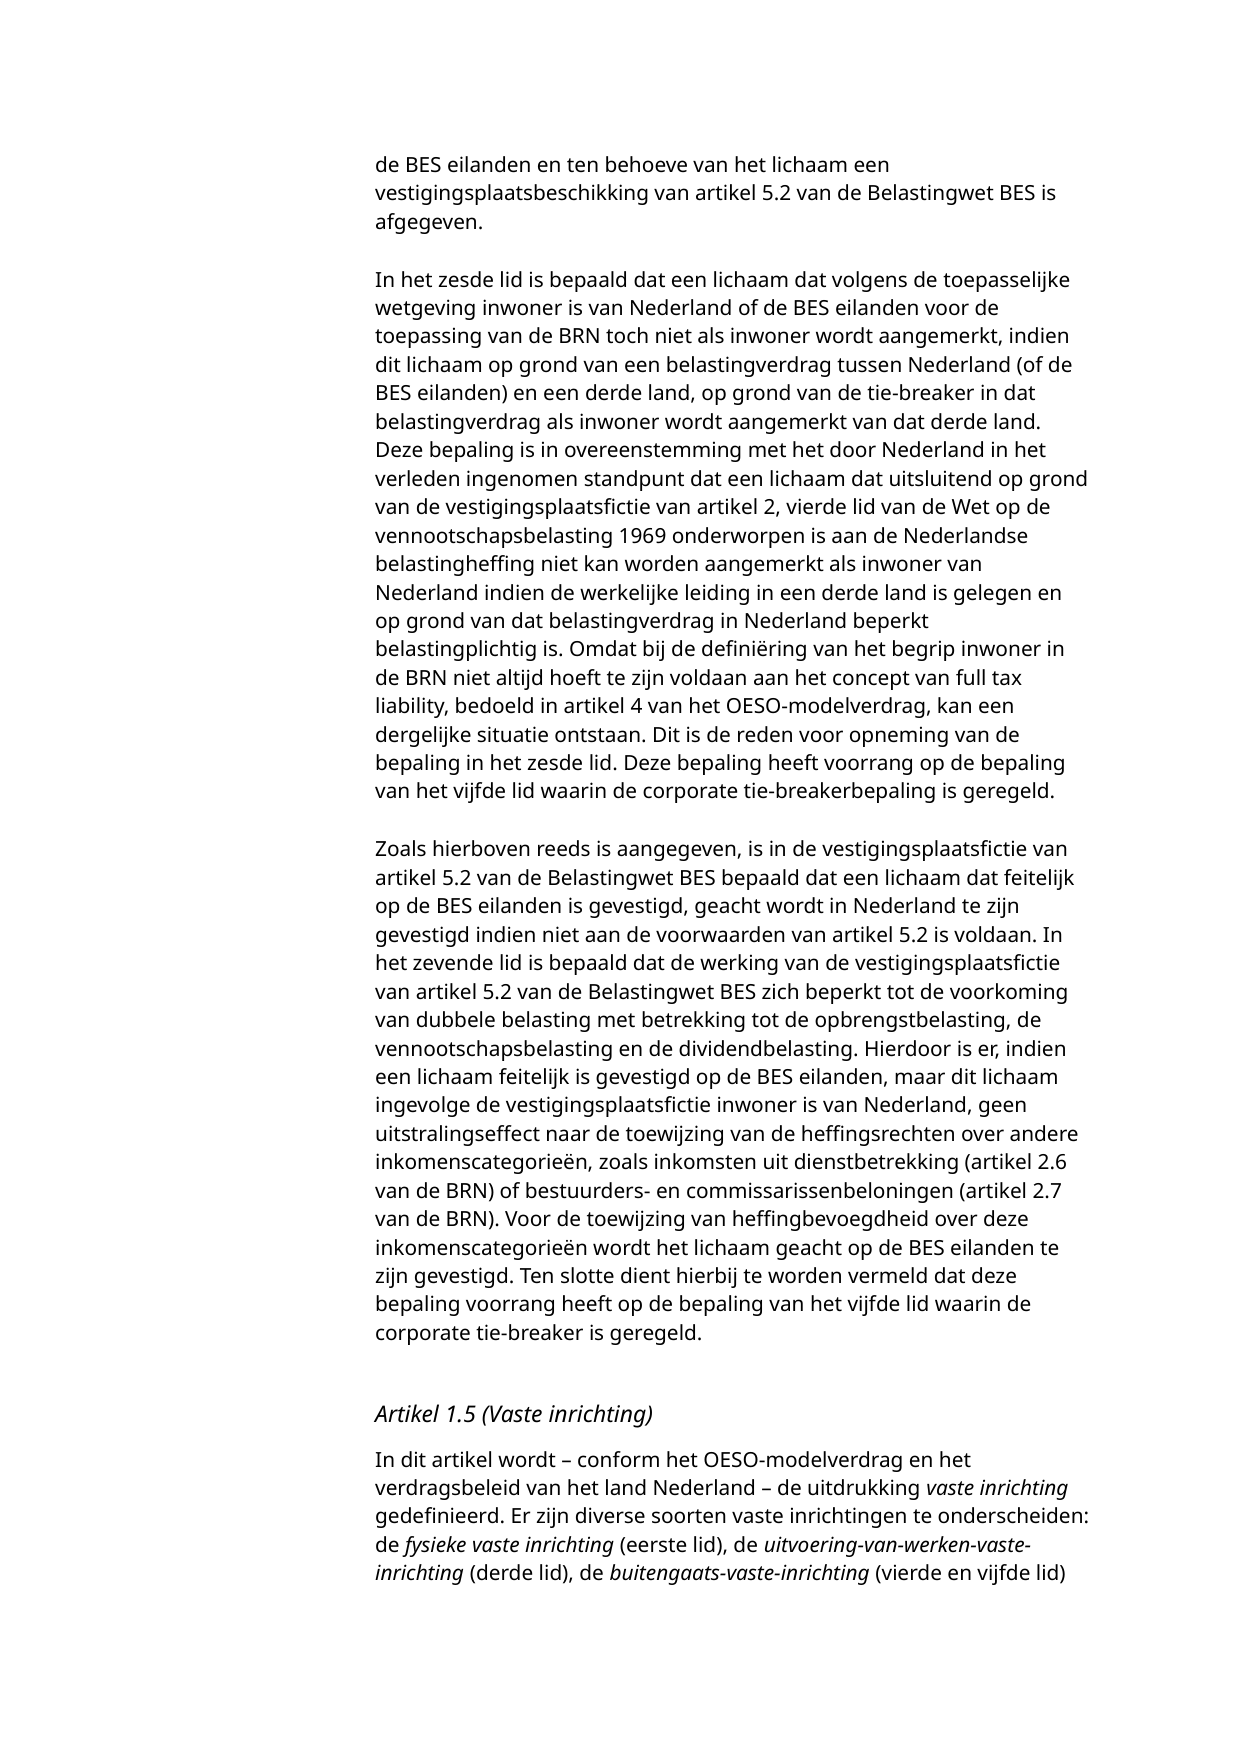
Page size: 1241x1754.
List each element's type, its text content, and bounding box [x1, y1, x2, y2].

text Zoals hierboven reeds is aangegeven, is in de vestigingsplaatsfictie van artikel 5.2 van de Belastingwet BES bepaald dat een lichaam dat feitelijk op de BES eilanden is gevestigd, geacht wordt in Nederland te zijn gevestigd indien niet aan de voorwaarden van artikel 5.2 is voldaan. In het zevende lid is bepaald dat de werking van de vestigingsplaatsfictie van artikel 5.2 van de Belastingwet BES zich beperkt tot de voorkoming van dubbele belasting met betrekking tot de opbrengstbelasting, de vennootschapsbelasting en de dividendbelasting. Hierdoor is er, indien een lichaam feitelijk is gevestigd op de BES eilanden, maar dit lichaam ingevolge de vestigingsplaatsfictie inwoner is van Nederland, geen uitstralingseffect naar de toewijzing van de heffingsrechten over andere inkomenscategorieën, zoals inkomsten uit dienstbetrekking (artikel 2.6 van de BRN) of bestuurders- en commissarissenbeloningen (artikel 2.7 van de BRN). Voor de toewijzing van heffingbevoegdheid over deze inkomenscategorieën wordt het lichaam geacht op de BES eilanden te zijn gevestigd. Ten slotte dient hierbij te worden vermeld dat deze bepaling voorrang heeft op de bepaling van het vijfde lid waarin de corporate tie-breaker is geregeld. [375, 834, 1090, 1346]
text In het zesde lid is bepaald dat een lichaam dat volgens de toepasselijke wetgeving inwoner is van Nederland of de BES eilanden voor de toepassing van de BRN toch niet als inwoner wordt aangemerkt, indien dit lichaam op grond van een belastingverdrag tussen Nederland (of de BES eilanden) en een derde land, op grond van de tie-breaker in dat belastingverdrag als inwoner wordt aangemerkt van dat derde land. Deze bepaling is in overeenstemming met het door Nederland in het verleden ingenomen standpunt dat een lichaam dat uitsluitend op grond van de vestigingsplaatsfictie van artikel 2, vierde lid van de Wet op de vennootschapsbelasting 1969 onderworpen is aan de Nederlandse belastingheffing niet kan worden aangemerkt als inwoner van Nederland indien de werkelijke leiding in een derde land is gelegen en op grond van dat belastingverdrag in Nederland beperkt belastingplichtig is. Omdat bij de definiëring van het begrip inwoner in de BRN niet altijd hoeft te zijn voldaan aan het concept van full tax liability, bedoeld in artikel 4 van het OESO-modelverdrag, kan een dergelijke situatie ontstaan. Dit is de reden voor opneming van de bepaling in het zesde lid. Deze bepaling heeft voorrang op de bepaling van het vijfde lid waarin de corporate tie-breakerbepaling is geregeld. [375, 265, 1090, 805]
subtitle Artikel 1.5 (Vaste inrichting) [375, 1398, 1090, 1430]
text de BES eilanden en ten behoeve van het lichaam een vestigingsplaatsbeschikking van artikel 5.2 van de Belastingwet BES is afgegeven. [375, 150, 1090, 235]
text In dit artikel wordt – conform het OESO-modelverdrag en het verdragsbeleid van het land Nederland – de uitdrukking vaste inrichting gedefinieerd. Er zijn diverse soorten vaste inrichtingen te onderscheiden: de fysieke vaste inrichting (eerste lid), de uitvoering-van-werken-vaste-inrichting (derde lid), de buitengaats-vaste-inrichting (vierde en vijfde lid) [375, 1445, 1090, 1587]
